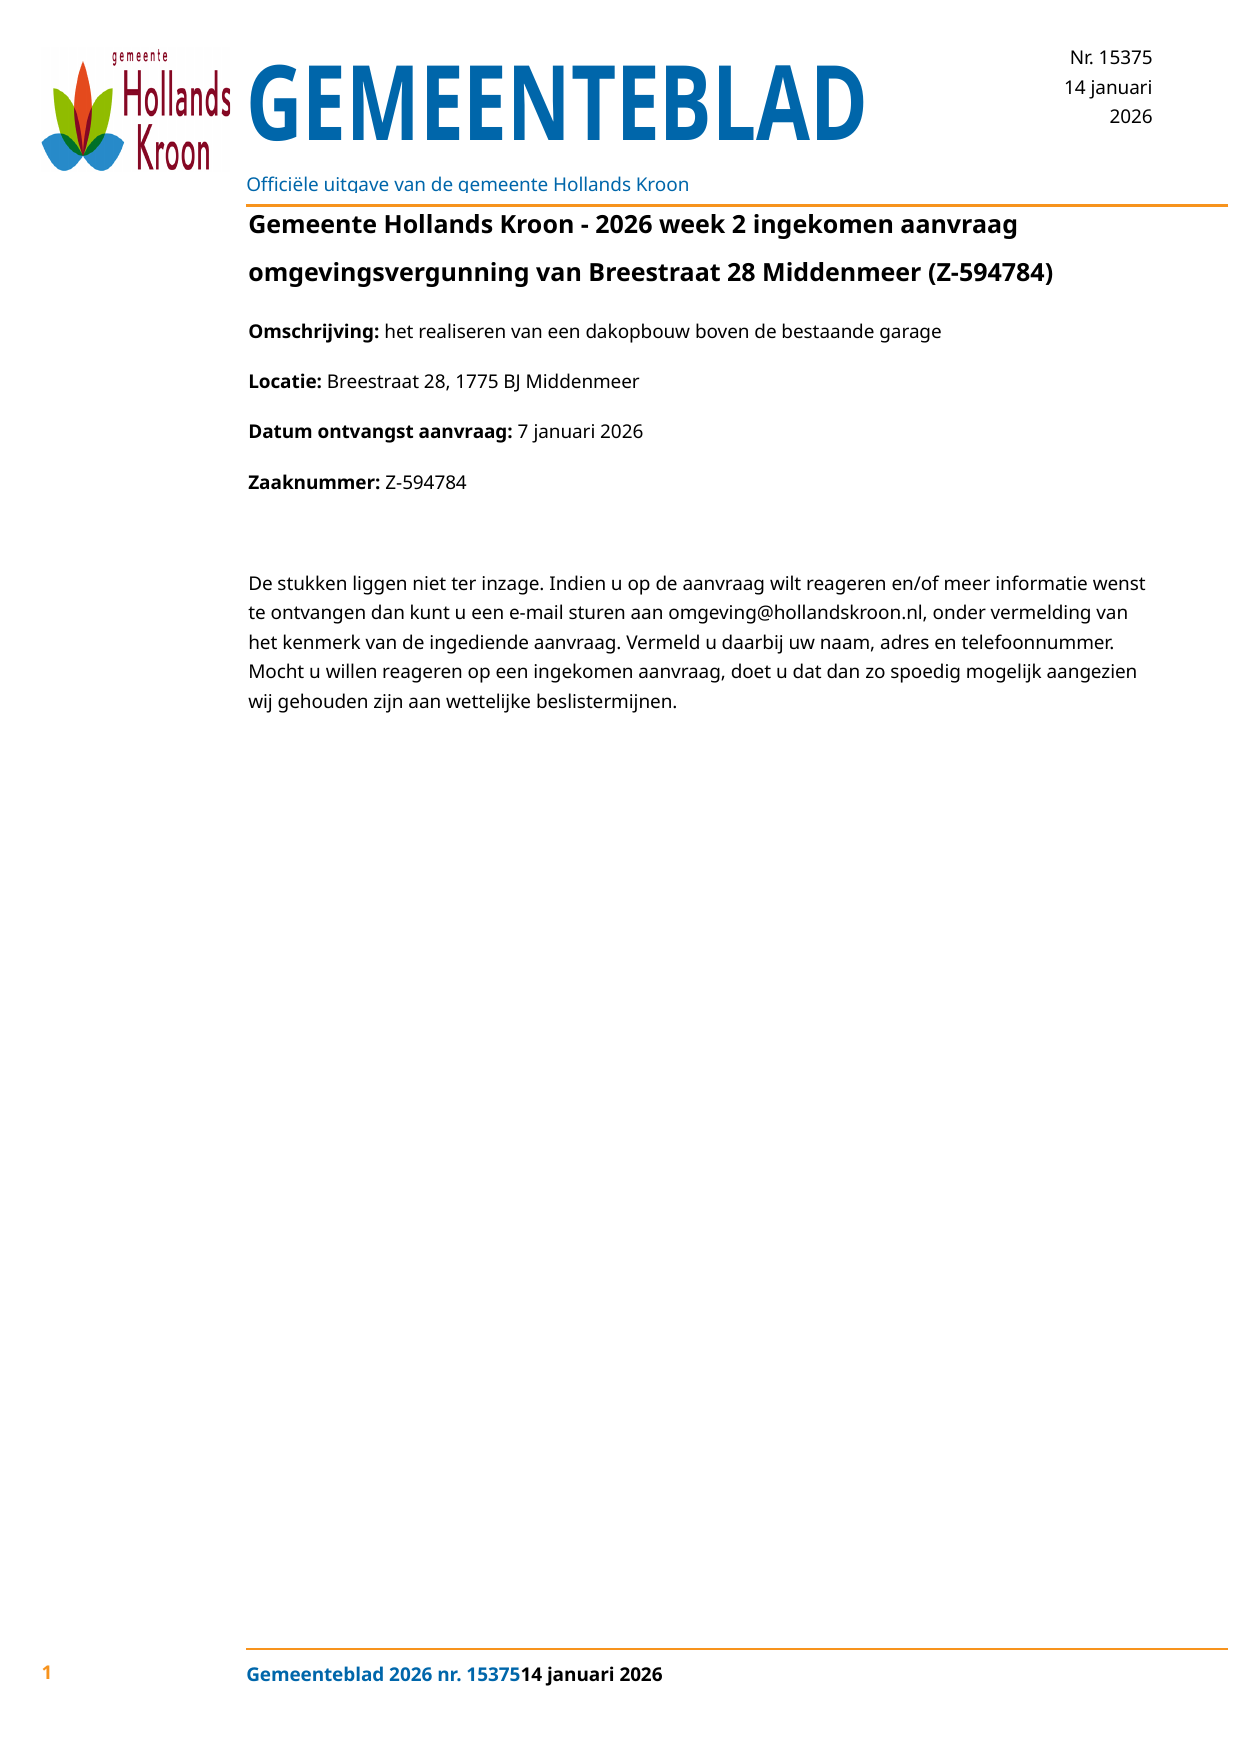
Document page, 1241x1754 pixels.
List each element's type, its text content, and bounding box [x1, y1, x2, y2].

picture [41, 47, 231, 172]
text Zaaknummer: Z-594784 [248, 469, 1152, 495]
text De stukken liggen niet ter inzage. Indien u op de aanvraag wilt reageren en/of meer informatie wenst te ontvangen dan kunt u een e-mail sturen aan omgeving@hollandskroon.nl, onder vermelding van het kenmerk van de ingediende aanvraag. Vermeld u daarbij uw naam, adres en telefoonnummer. Mocht u willen reageren op een ingekomen aanvraag, doet u dat dan zo spoedig mogelijk aangezien wij gehouden zijn aan wettelijke beslistermijnen. [248, 570, 1152, 714]
text Omschrijving: het realiseren van een dakopbouw boven de bestaande garage [248, 318, 1152, 344]
text Datum ontvangst aanvraag: 7 januari 2026 [248, 419, 1152, 444]
text Gemeente Hollands Kroon - 2026 week 2 ingekomen aanvraag omgevingsvergunning van Breestraat 28 Middenmeer (Z-594784) [248, 207, 1152, 288]
text Locatie: Breestraat 28, 1775 BJ Middenmeer [248, 368, 1152, 394]
